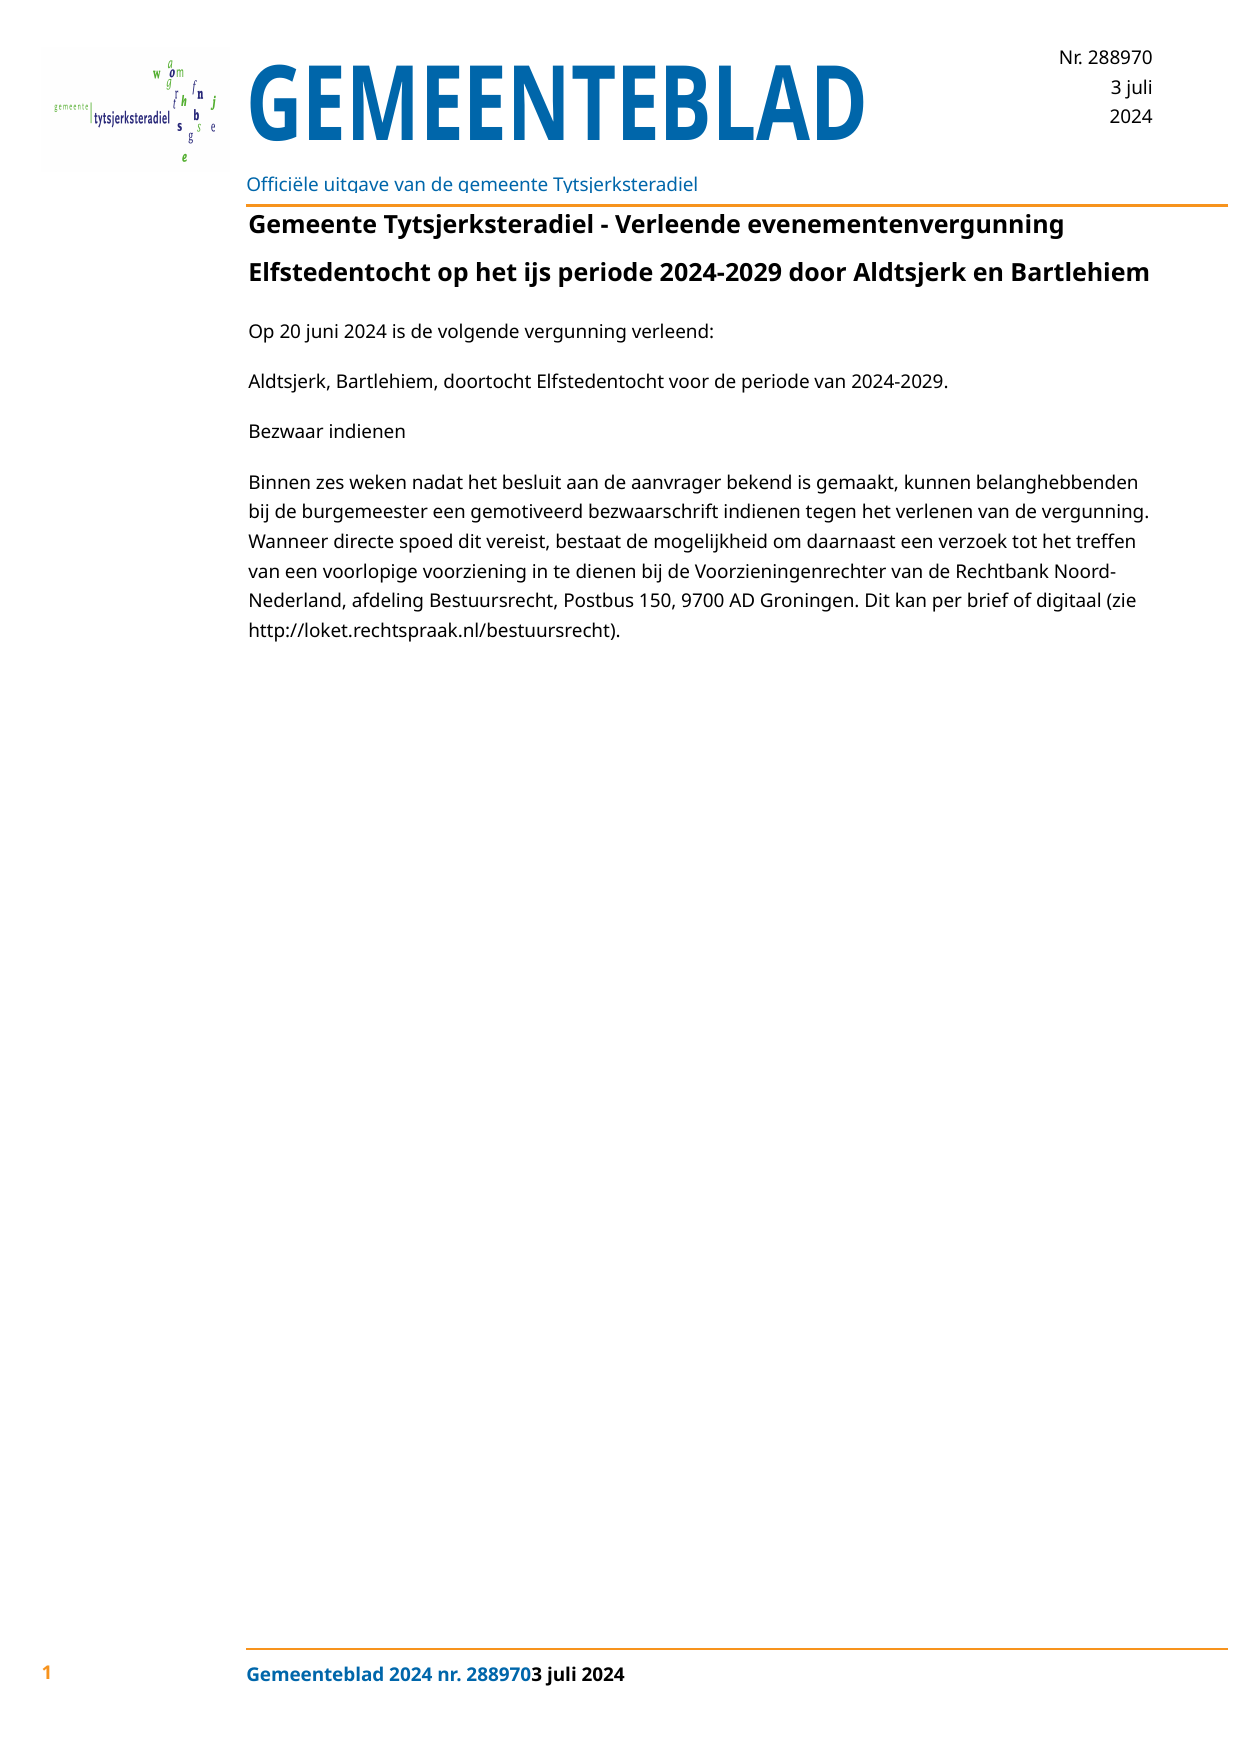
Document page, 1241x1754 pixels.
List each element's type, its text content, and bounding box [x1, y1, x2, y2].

text Binnen zes weken nadat het besluit aan de aanvrager bekend is gemaakt, kunnen belanghebbenden bij de burgemeester een gemotiveerd bezwaarschrift indienen tegen het verlenen van de vergunning. Wanneer directe spoed dit vereist, bestaat de mogelijkheid om daarnaast een verzoek tot het treffen van een voorlopige voorziening in te dienen bij de Voorzieningenrechter van de Rechtbank Noord-Nederland, afdeling Bestuursrecht, Postbus 150, 9700 AD Groningen. Dit kan per brief of digitaal (zie http://loket.rechtspraak.nl/bestuursrecht). [248, 469, 1152, 643]
text Gemeente Tytsjerksteradiel - Verleende evenementenvergunning Elfstedentocht op het ijs periode 2024-2029 door Aldtsjerk en Bartlehiem [248, 207, 1152, 288]
text Aldtsjerk, Bartlehiem, doortocht Elfstedentocht voor de periode van 2024-2029. [248, 368, 1152, 394]
text Bezwaar indienen [248, 419, 1152, 444]
picture [41, 47, 231, 172]
text Op 20 juni 2024 is de volgende vergunning verleend: [248, 318, 1152, 344]
